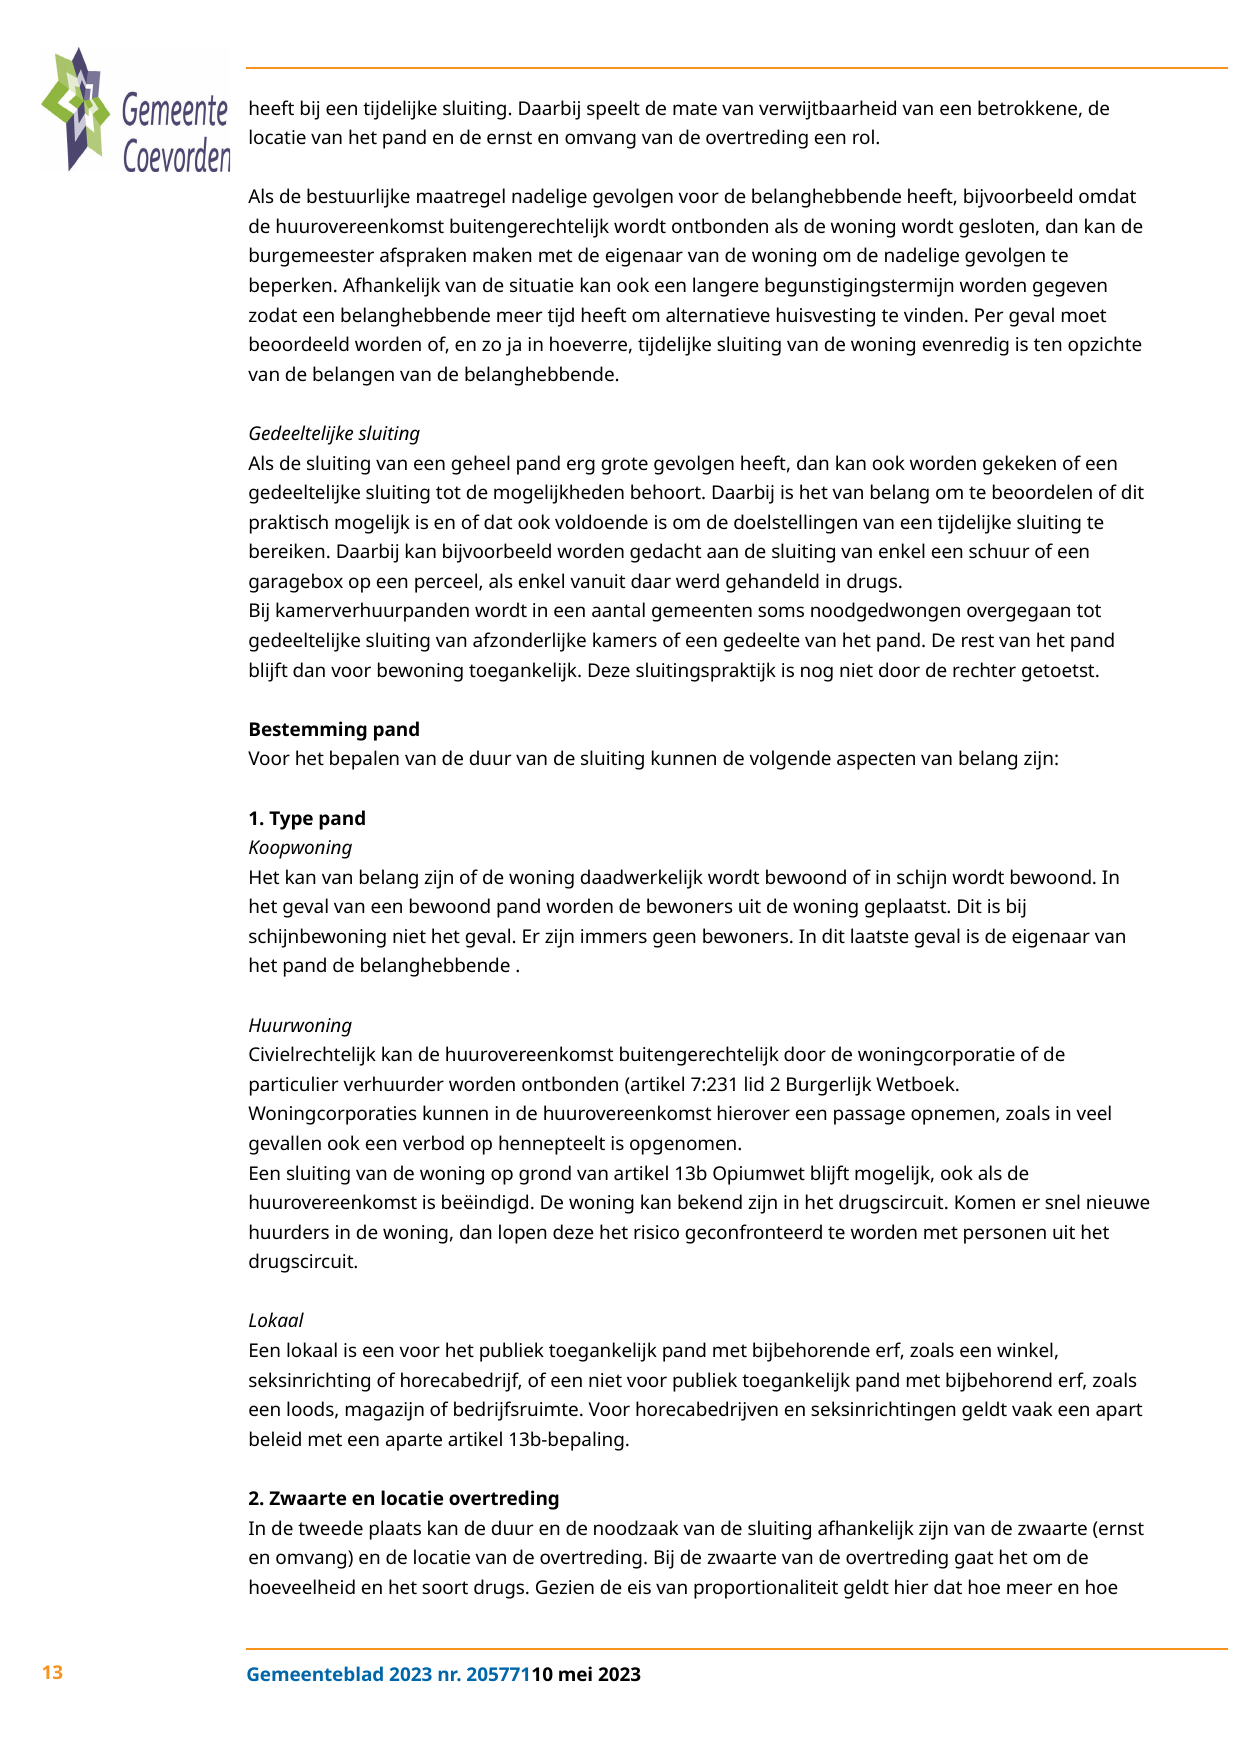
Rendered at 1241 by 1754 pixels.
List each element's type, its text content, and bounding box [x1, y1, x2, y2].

text 1. Type pand [248, 805, 1152, 831]
text Lokaal [248, 1308, 1152, 1333]
text Het kan van belang zijn of de woning daadwerkelijk wordt bewoond of in schijn wordt bewoond. In het geval van een bewoond pand worden de bewoners uit de woning geplaatst. Dit is bij schijnbewoning niet het geval. Er zijn immers geen bewoners. In dit laatste geval is de eigenaar van het pand de belanghebbende . [248, 864, 1152, 978]
text Bestemming pand [248, 716, 1152, 742]
text Huurwoning [248, 1012, 1152, 1038]
text Een lokaal is een voor het publiek toegankelijk pand met bijbehorende erf, zoals een winkel, seksinrichting of horecabedrijf, of een niet voor publiek toegankelijk pand met bijbehorend erf, zoals een loods, magazijn of bedrijfsruimte. Voor horecabedrijven en seksinrichtingen geldt vaak een apart beleid met een aparte artikel 13b-bepaling. [248, 1337, 1152, 1452]
text heeft bij een tijdelijke sluiting. Daarbij speelt de mate van verwijtbaarheid van een betrokkene, de locatie van het pand en de ernst en omvang van de overtreding een rol. [248, 95, 1152, 150]
text 2. Zwaarte en locatie overtreding [248, 1485, 1152, 1511]
picture [41, 47, 231, 172]
text Bij kamerverhuurpanden wordt in een aantal gemeenten soms noodgedwongen overgegaan tot gedeeltelijke sluiting van afzonderlijke kamers of een gedeelte van het pand. De rest van het pand blijft dan voor bewoning toegankelijk. Deze sluitingspraktijk is nog niet door de rechter getoetst. [248, 598, 1152, 683]
text Woningcorporaties kunnen in de huurovereenkomst hierover een passage opnemen, zoals in veel gevallen ook een verbod op hennepteelt is opgenomen. [248, 1101, 1152, 1156]
text In de tweede plaats kan de duur en de noodzaak van de sluiting afhankelijk zijn van de zwaarte (ernst en omvang) en de locatie van de overtreding. Bij de zwaarte van de overtreding gaat het om de hoeveelheid en het soort drugs. Gezien de eis van proportionaliteit geldt hier dat hoe meer en hoe [248, 1515, 1152, 1600]
text Een sluiting van de woning op grond van artikel 13b Opiumwet blijft mogelijk, ook als de huurovereenkomst is beëindigd. De woning kan bekend zijn in het drugscircuit. Komen er snel nieuwe huurders in de woning, dan lopen deze het risico geconfronteerd te worden met personen uit het drugscircuit. [248, 1160, 1152, 1274]
text Civielrechtelijk kan de huurovereenkomst buitengerechtelijk door de woningcorporatie of de particulier verhuurder worden ontbonden (artikel 7:231 lid 2 Burgerlijk Wetboek. [248, 1041, 1152, 1097]
text Voor het bepalen van de duur van de sluiting kunnen de volgende aspecten van belang zijn: [248, 746, 1152, 771]
text Gedeeltelijke sluiting [248, 420, 1152, 446]
text Als de bestuurlijke maatregel nadelige gevolgen voor de belanghebbende heeft, bijvoorbeeld omdat de huurovereenkomst buitengerechtelijk wordt ontbonden als de woning wordt gesloten, dan kan de burgemeester afspraken maken met de eigenaar van de woning om de nadelige gevolgen te beperken. Afhankelijk van de situatie kan ook een langere begunstigingstermijn worden gegeven zodat een belanghebbende meer tijd heeft om alternatieve huisvesting te vinden. Per geval moet beoordeeld worden of, en zo ja in hoeverre, tijdelijke sluiting van de woning evenredig is ten opzichte van de belangen van de belanghebbende. [248, 183, 1152, 387]
text Koopwoning [248, 834, 1152, 860]
text Als de sluiting van een geheel pand erg grote gevolgen heeft, dan kan ook worden gekeken of een gedeeltelijke sluiting tot de mogelijkheden behoort. Daarbij is het van belang om te beoordelen of dit praktisch mogelijk is en of dat ook voldoende is om de doelstellingen van een tijdelijke sluiting te bereiken. Daarbij kan bijvoorbeeld worden gedacht aan de sluiting van enkel een schuur of een garagebox op een perceel, als enkel vanuit daar werd gehandeld in drugs. [248, 450, 1152, 594]
